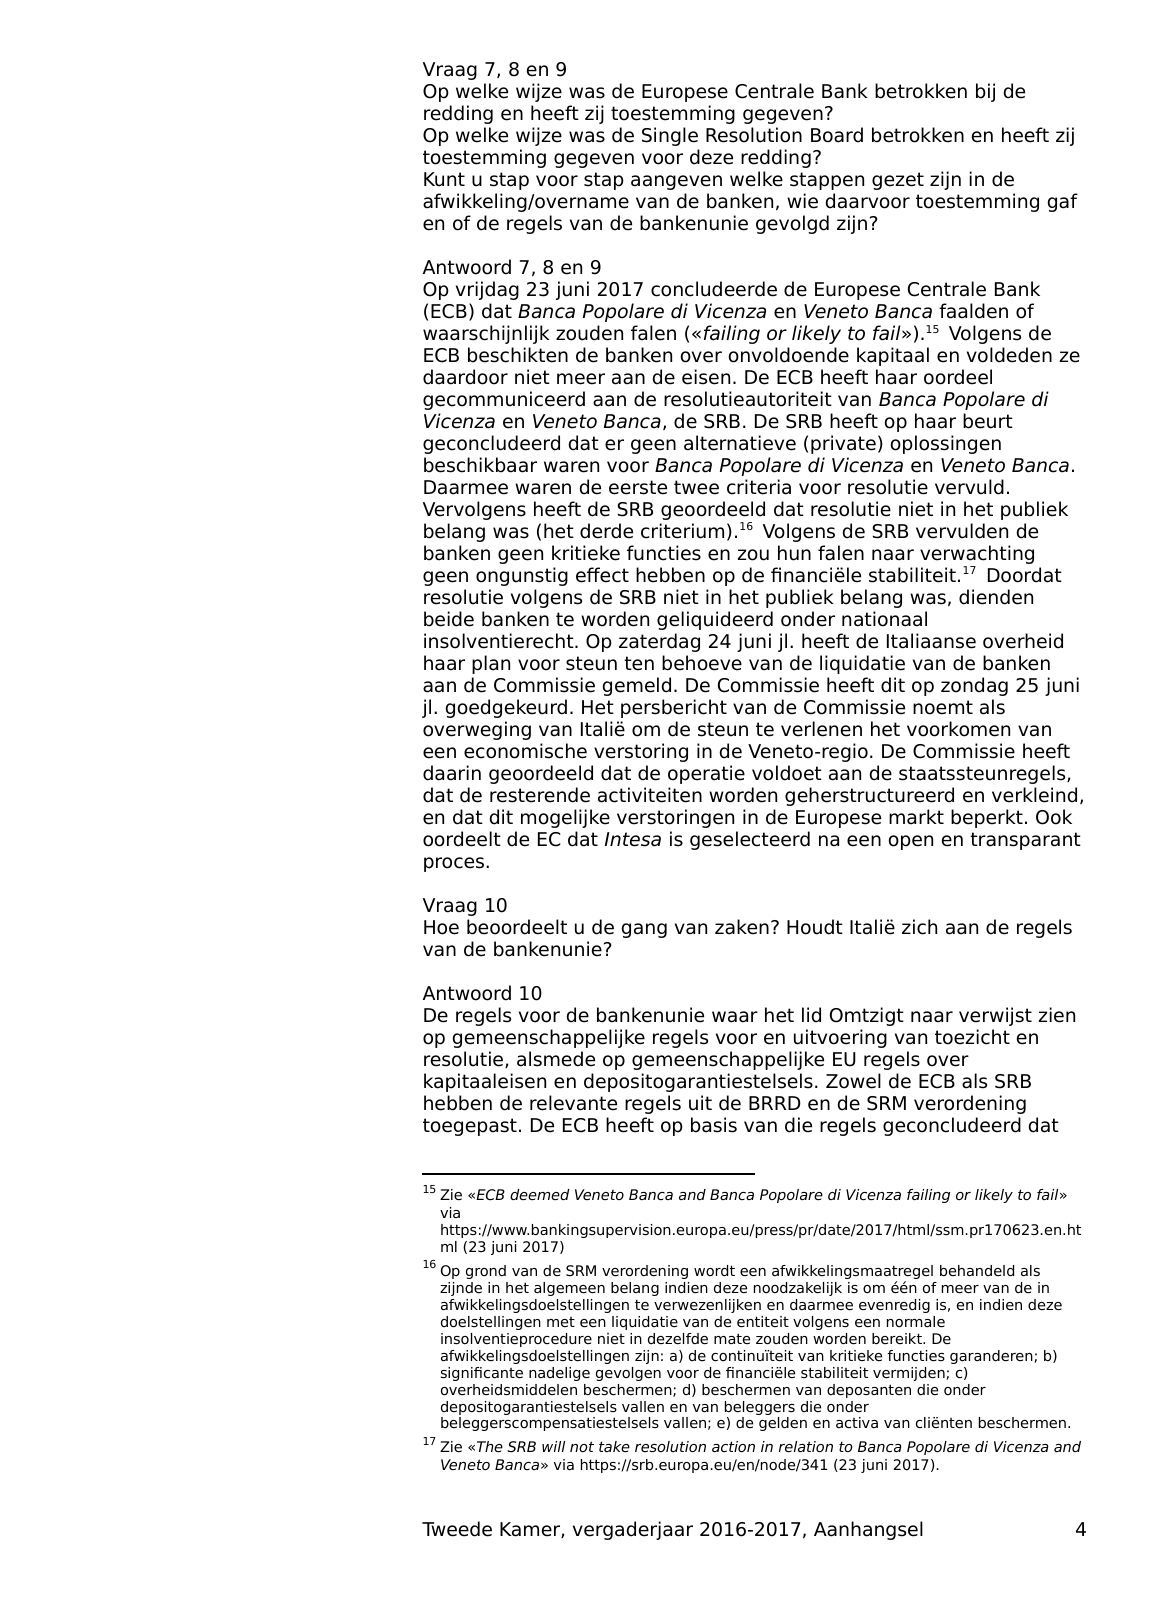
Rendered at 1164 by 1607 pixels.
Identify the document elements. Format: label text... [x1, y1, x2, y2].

text Zie «The SRB will not take resolution action in relation to Banca Popolare di Vicenza and Veneto Banca» via https://srb.europa.eu/en/node/341 (23 juni 2017). [422, 1435, 1087, 1474]
text Op grond van de SRM verordening wordt een afwikkelingsmaatregel behandeld als zijnde in het algemeen belang indien deze noodzakelijk is om één of meer van de in afwikkelingsdoelstellingen te verwezenlijken en daarmee evenredig is, en indien deze doelstellingen met een liquidatie van de entiteit volgens een normale insolventieprocedure niet in dezelfde mate zouden worden bereikt. De afwikkelingsdoelstellingen zijn: a) de continuïteit van kritieke functies garanderen; b) significante nadelige gevolgen voor de financiële stabiliteit vermijden; c) overheidsmiddelen beschermen; d) beschermen van deposanten die onder depositogarantiestelsels vallen en van beleggers die onder beleggerscompensatiestelsels vallen; e) de gelden en activa van cliënten beschermen. [422, 1258, 1087, 1432]
text Op vrijdag 23 juni 2017 concludeerde de Europese Centrale Bank (ECB) dat Banca Popolare di Vicenza en Veneto Banca faalden of waarschijnlijk zouden falen («failing or likely to fail»). Volgens de ECB beschikten de banken over onvoldoende kapitaal en voldeden ze daardoor niet meer aan de eisen. De ECB heeft haar oordeel gecommuniceerd aan de resolutieautoriteit van Banca Popolare di Vicenza en Veneto Banca, de SRB. De SRB heeft op haar beurt geconcludeerd dat er geen alternatieve (private) oplossingen beschikbaar waren voor Banca Popolare di Vicenza en Veneto Banca. Daarmee waren de eerste twee criteria voor resolutie vervuld. Vervolgens heeft de SRB geoordeeld dat resolutie niet in het publiek belang was (het derde criterium). Volgens de SRB vervulden de banken geen kritieke functies en zou hun falen naar verwachting geen ongunstig effect hebben op de financiële stabiliteit. Doordat resolutie volgens de SRB niet in het publiek belang was, dienden beide banken te worden geliquideerd onder nationaal insolventierecht. Op zaterdag 24 juni jl. heeft de Italiaanse overheid haar plan voor steun ten behoeve van de liquidatie van de banken aan de Commissie gemeld. De Commissie heeft dit op zondag 25 juni jl. goedgekeurd. Het persbericht van de Commissie noemt als overweging van Italië om de steun te verlenen het voorkomen van een economische verstoring in de Veneto-regio. De Commissie heeft daarin geoordeeld dat de operatie voldoet aan de staatssteunregels, dat de resterende activiteiten worden geherstructureerd en verkleind, en dat dit mogelijke verstoringen in de Europese markt beperkt. Ook oordeelt de EC dat Intesa is geselecteerd na een open en transparant proces. [422, 279, 1087, 872]
text Antwoord 7, 8 en 9 [422, 257, 1087, 279]
text Vraag 10 [422, 895, 1087, 917]
text De regels voor de bankenunie waar het lid Omtzigt naar verwijst zien op gemeenschappelijke regels voor en uitvoering van toezicht en resolutie, alsmede op gemeenschappelijke EU regels over kapitaaleisen en depositogarantiestelsels. Zowel de ECB als SRB hebben de relevante regels uit de BRRD en de SRM verordening toegepast. De ECB heeft op basis van die regels geconcludeerd dat [422, 1005, 1087, 1137]
text Zie «ECB deemed Veneto Banca and Banca Popolare di Vicenza failing or likely to fail» via https://www.bankingsupervision.europa.eu/press/pr/date/2017/html/ssm.pr170623.en.html (23 juni 2017) [422, 1183, 1087, 1256]
text Antwoord 10 [422, 983, 1087, 1005]
text Op welke wijze was de Europese Centrale Bank betrokken bij de redding en heeft zij toestemming gegeven? [422, 81, 1087, 125]
text Vraag 7, 8 en 9 [422, 59, 1087, 81]
text Hoe beoordeelt u de gang van zaken? Houdt Italië zich aan de regels van de bankenunie? [422, 917, 1087, 961]
text Kunt u stap voor stap aangeven welke stappen gezet zijn in de afwikkeling/overname van de banken, wie daarvoor toestemming gaf en of de regels van de bankenunie gevolgd zijn? [422, 169, 1087, 235]
text Op welke wijze was de Single Resolution Board betrokken en heeft zij toestemming gegeven voor deze redding? [422, 125, 1087, 169]
